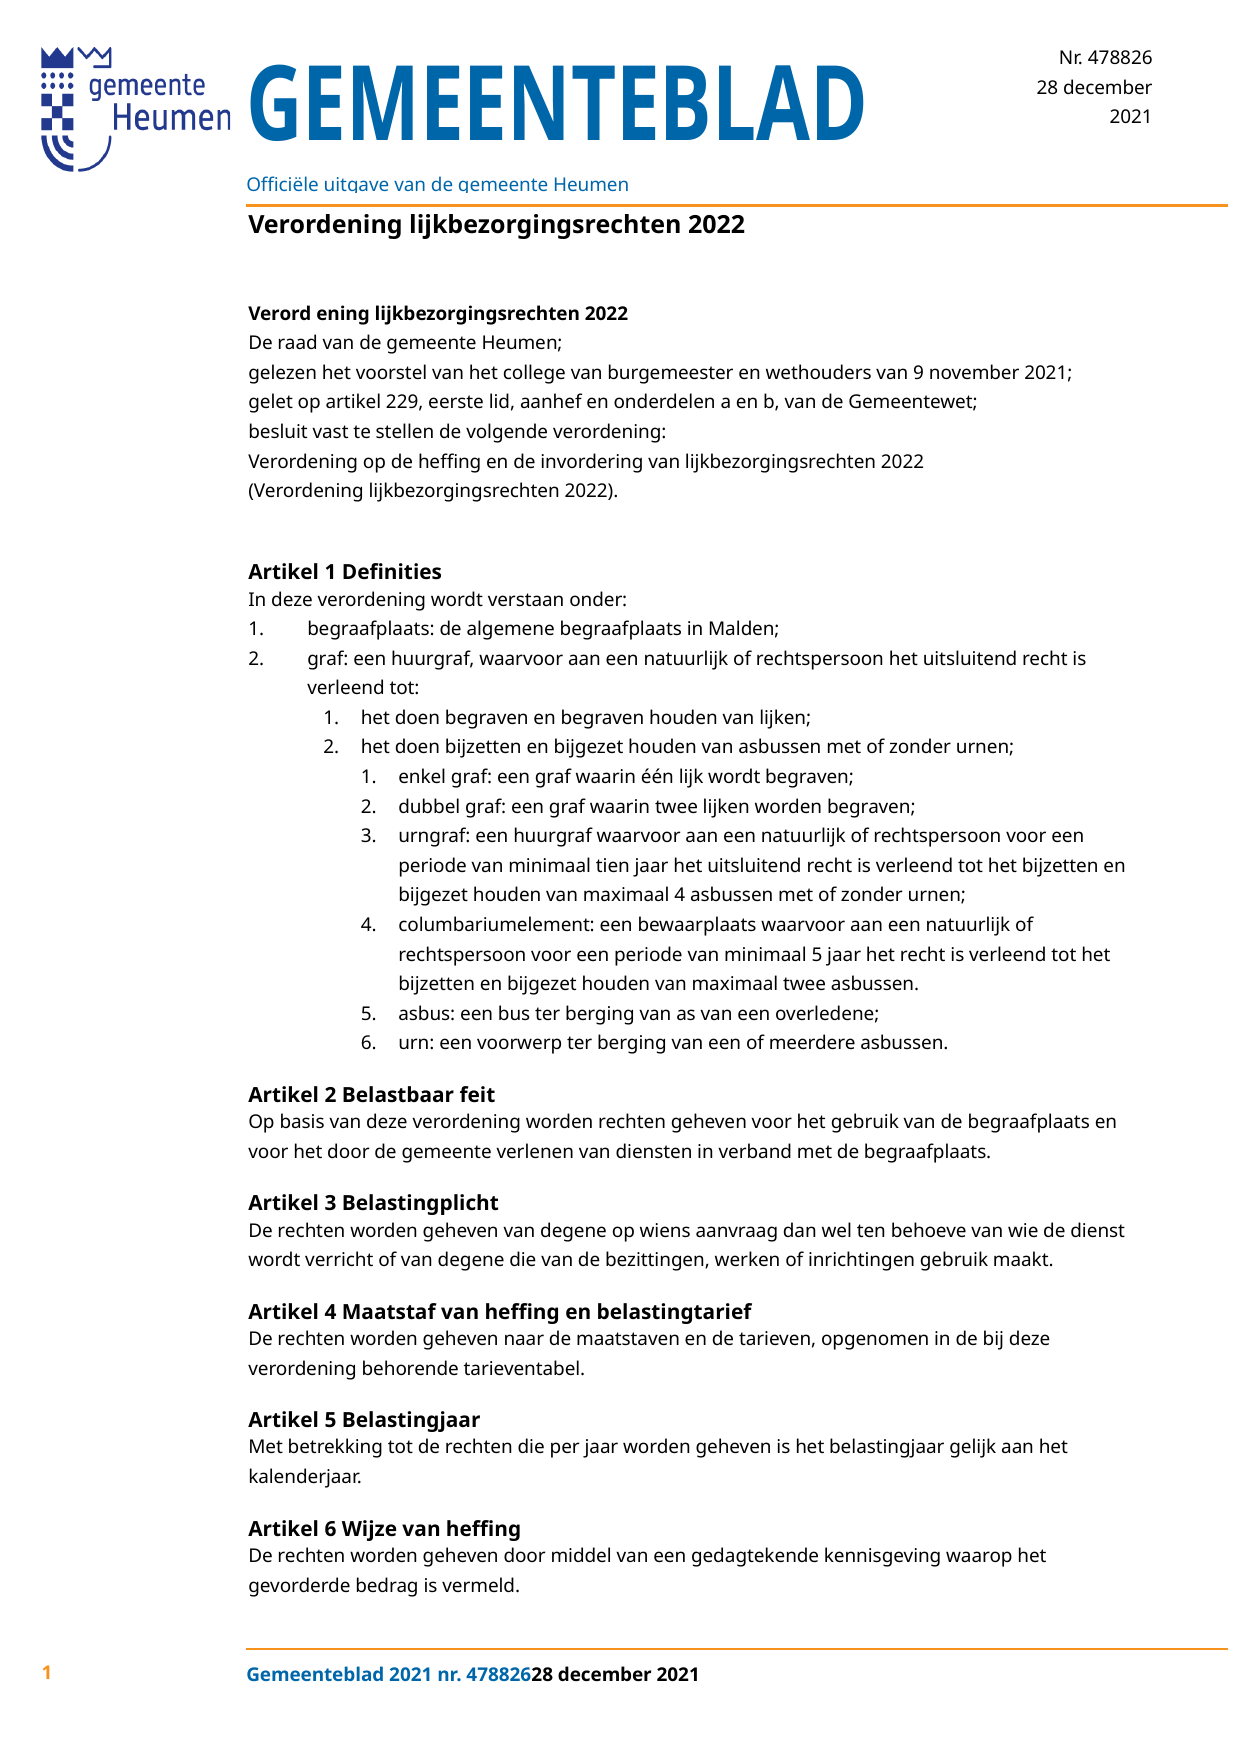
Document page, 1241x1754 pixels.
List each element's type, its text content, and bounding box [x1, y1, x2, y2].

list columbariumelement: een bewaarplaats waarvoor aan een natuurlijk of rechtspersoon voor een periode van minimaal 5 jaar het recht is verleend tot het bijzetten en bijgezet houden van maximaal twee asbussen. [361, 911, 1152, 996]
text Artikel 3 Belastingplicht [248, 1188, 1152, 1217]
text De rechten worden geheven naar de maatstaven en de tarieven, opgenomen in de bij deze verordening behorende tarieventabel. [248, 1325, 1152, 1381]
list begraafplaats: de algemene begraafplaats in Malden; [248, 615, 1152, 641]
text Artikel 2 Belastbaar feit [248, 1080, 1152, 1108]
list graf: een huurgraf, waarvoor aan een natuurlijk of rechtspersoon het uitsluitend recht is verleend tot: [248, 645, 1152, 700]
text Verord ening lijkbezorgingsrechten 2022 [248, 300, 1152, 326]
list asbus: een bus ter berging van as van een overledene; [361, 1000, 1152, 1026]
list enkel graf: een graf waarin één lijk wordt begraven; [361, 763, 1152, 789]
picture [41, 47, 231, 172]
text De rechten worden geheven van degene op wiens aanvraag dan wel ten behoeve van wie de dienst wordt verricht of van degene die van de bezittingen, werken of inrichtingen gebruik maakt. [248, 1217, 1152, 1272]
list het doen bijzetten en bijgezet houden van asbussen met of zonder urnen; [323, 734, 1152, 759]
text Met betrekking tot de rechten die per jaar worden geheven is het belastingjaar gelijk aan het kalenderjaar. [248, 1434, 1152, 1489]
list urn: een voorwerp ter berging van een of meerdere asbussen. [361, 1029, 1152, 1055]
text gelezen het voorstel van het college van burgemeester en wethouders van 9 november 2021; [248, 359, 1152, 385]
text (Verordening lijkbezorgingsrechten 2022). [248, 477, 1152, 503]
text Artikel 4 Maatstaf van heffing en belastingtarief [248, 1297, 1152, 1325]
text gelet op artikel 229, eerste lid, aanhef en onderdelen a en b, van de Gemeentewet; [248, 389, 1152, 414]
text besluit vast te stellen de volgende verordening: [248, 418, 1152, 444]
text Artikel 6 Wijze van heffing [248, 1514, 1152, 1542]
list urngraf: een huurgraf waarvoor aan een natuurlijk of rechtspersoon voor een periode van minimaal tien jaar het uitsluitend recht is verleend tot het bijzetten en bijgezet houden van maximaal 4 asbussen met of zonder urnen; [361, 822, 1152, 907]
text Verordening op de heffing en de invordering van lijkbezorgingsrechten 2022 [248, 448, 1152, 473]
text Artikel 1 Definities [248, 557, 1152, 586]
text De rechten worden geheven door middel van een gedagtekende kennisgeving waarop het gevorderde bedrag is vermeld. [248, 1542, 1152, 1597]
text De raad van de gemeente Heumen; [248, 329, 1152, 355]
list het doen begraven en begraven houden van lijken; [323, 704, 1152, 730]
list dubbel graf: een graf waarin twee lijken worden begraven; [361, 793, 1152, 819]
text Op basis van deze verordening worden rechten geheven voor het gebruik van de begraafplaats en voor het door de gemeente verlenen van diensten in verband met de begraafplaats. [248, 1108, 1152, 1164]
text Verordening lijkbezorgingsrechten 2022 [248, 207, 1152, 241]
text In deze verordening wordt verstaan onder: [248, 586, 1152, 612]
text Artikel 5 Belastingjaar [248, 1405, 1152, 1434]
